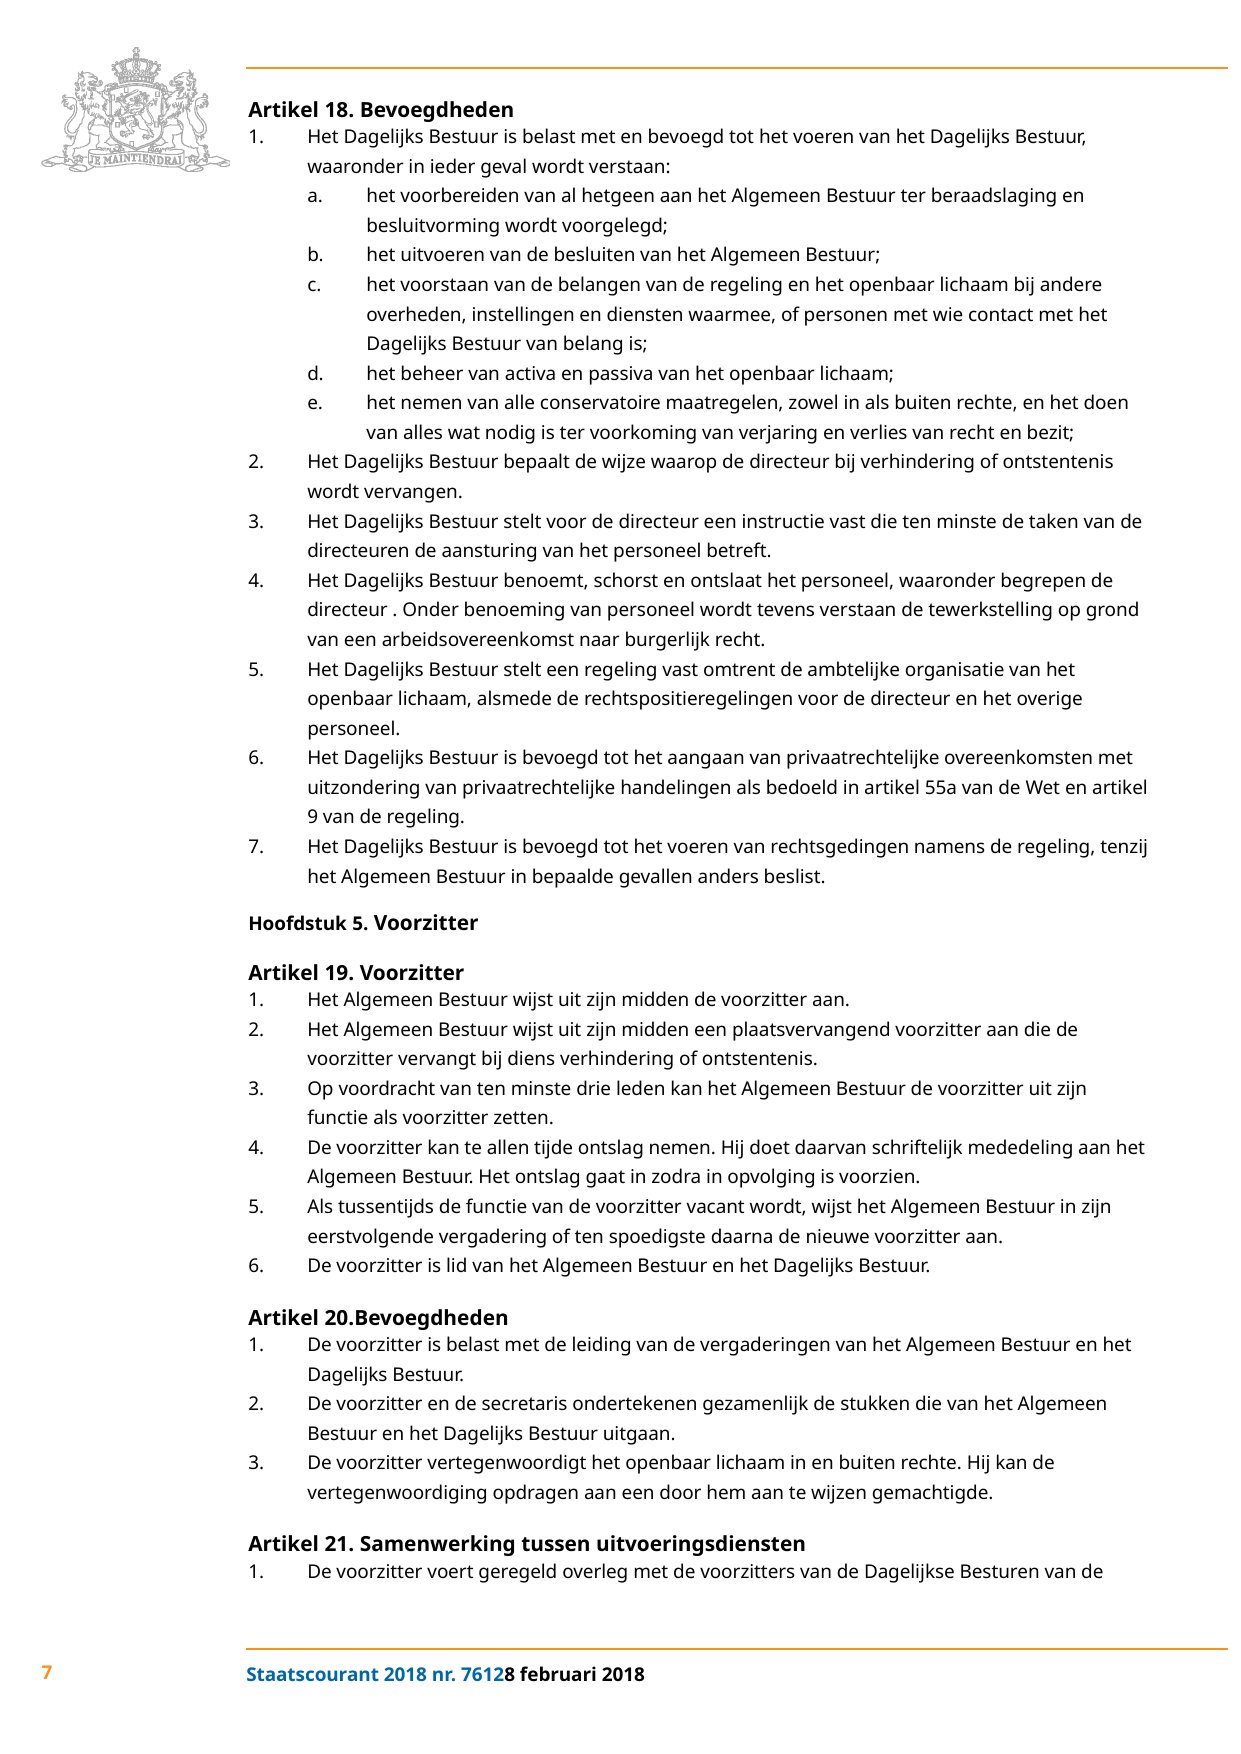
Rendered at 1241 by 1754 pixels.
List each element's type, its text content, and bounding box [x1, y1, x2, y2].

list Het Dagelijks Bestuur is bevoegd tot het voeren van rechtsgedingen namens de regeling, tenzij het Algemeen Bestuur in bepaalde gevallen anders beslist. [248, 833, 1152, 888]
list Op voordracht van ten minste drie leden kan het Algemeen Bestuur de voorzitter uit zijn functie als voorzitter zetten. [248, 1075, 1152, 1130]
list Als tussentijds de functie van de voorzitter vacant wordt, wijst het Algemeen Bestuur in zijn eerstvolgende vergadering of ten spoedigste daarna de nieuwe voorzitter aan. [248, 1193, 1152, 1248]
list De voorzitter vertegenwoordigt het openbaar lichaam in en buiten rechte. Hij kan de vertegenwoordiging opdragen aan een door hem aan te wijzen gemachtigde. [248, 1449, 1152, 1505]
picture [41, 47, 231, 172]
list Het Algemeen Bestuur wijst uit zijn midden de voorzitter aan. [248, 986, 1152, 1012]
list het uitvoeren van de besluiten van het Algemeen Bestuur; [307, 242, 1152, 267]
list Het Dagelijks Bestuur benoemt, schorst en ontslaat het personeel, waaronder begrepen de directeur . Onder benoeming van personeel wordt tevens verstaan de tewerkstelling op grond van een arbeidsovereenkomst naar burgerlijk recht. [248, 567, 1152, 652]
text Artikel 18. Bevoegdheden [248, 95, 1152, 123]
list De voorzitter is belast met de leiding van de vergaderingen van het Algemeen Bestuur en het Dagelijks Bestuur. [248, 1331, 1152, 1387]
list het voorstaan van de belangen van de regeling en het openbaar lichaam bij andere overheden, instellingen en diensten waarmee, of personen met wie contact met het Dagelijks Bestuur van belang is; [307, 271, 1152, 356]
list Het Dagelijks Bestuur bepaalt de wijze waarop de directeur bij verhindering of ontstentenis wordt vervangen. [248, 449, 1152, 504]
list De voorzitter kan te allen tijde ontslag nemen. Hij doet daarvan schriftelijk mededeling aan het Algemeen Bestuur. Het ontslag gaat in zodra in opvolging is voorzien. [248, 1134, 1152, 1189]
list Het Algemeen Bestuur wijst uit zijn midden een plaatsvervangend voorzitter aan die de voorzitter vervangt bij diens verhindering of ontstentenis. [248, 1016, 1152, 1071]
text Hoofdstuk 5. Voorzitter [248, 908, 1152, 937]
list het beheer van activa en passiva van het openbaar lichaam; [307, 360, 1152, 386]
text Artikel 21. Samenwerking tussen uitvoeringsdiensten [248, 1529, 1152, 1558]
list Het Dagelijks Bestuur is belast met en bevoegd tot het voeren van het Dagelijks Bestuur, waaronder in ieder geval wordt verstaan: [248, 123, 1152, 178]
list Het Dagelijks Bestuur is bevoegd tot het aangaan van privaatrechtelijke overeenkomsten met uitzondering van privaatrechtelijke handelingen als bedoeld in artikel 55a van de Wet en artikel 9 van de regeling. [248, 744, 1152, 829]
list De voorzitter en de secretaris ondertekenen gezamenlijk de stukken die van het Algemeen Bestuur en het Dagelijks Bestuur uitgaan. [248, 1390, 1152, 1446]
list Het Dagelijks Bestuur stelt een regeling vast omtrent de ambtelijke organisatie van het openbaar lichaam, alsmede de rechtspositieregelingen voor de directeur en het overige personeel. [248, 656, 1152, 741]
list De voorzitter is lid van het Algemeen Bestuur en het Dagelijks Bestuur. [248, 1252, 1152, 1278]
text Artikel 19. Voorzitter [248, 958, 1152, 986]
list het voorbereiden van al hetgeen aan het Algemeen Bestuur ter beraadslaging en besluitvorming wordt voorgelegd; [307, 182, 1152, 238]
list het nemen van alle conservatoire maatregelen, zowel in als buiten rechte, en het doen van alles wat nodig is ter voorkoming van verjaring en verlies van recht en bezit; [307, 389, 1152, 445]
list Het Dagelijks Bestuur stelt voor de directeur een instructie vast die ten minste de taken van de directeuren de aansturing van het personeel betreft. [248, 508, 1152, 563]
list De voorzitter voert geregeld overleg met de voorzitters van de Dagelijkse Besturen van de [248, 1558, 1152, 1584]
text Artikel 20.Bevoegdheden [248, 1303, 1152, 1331]
